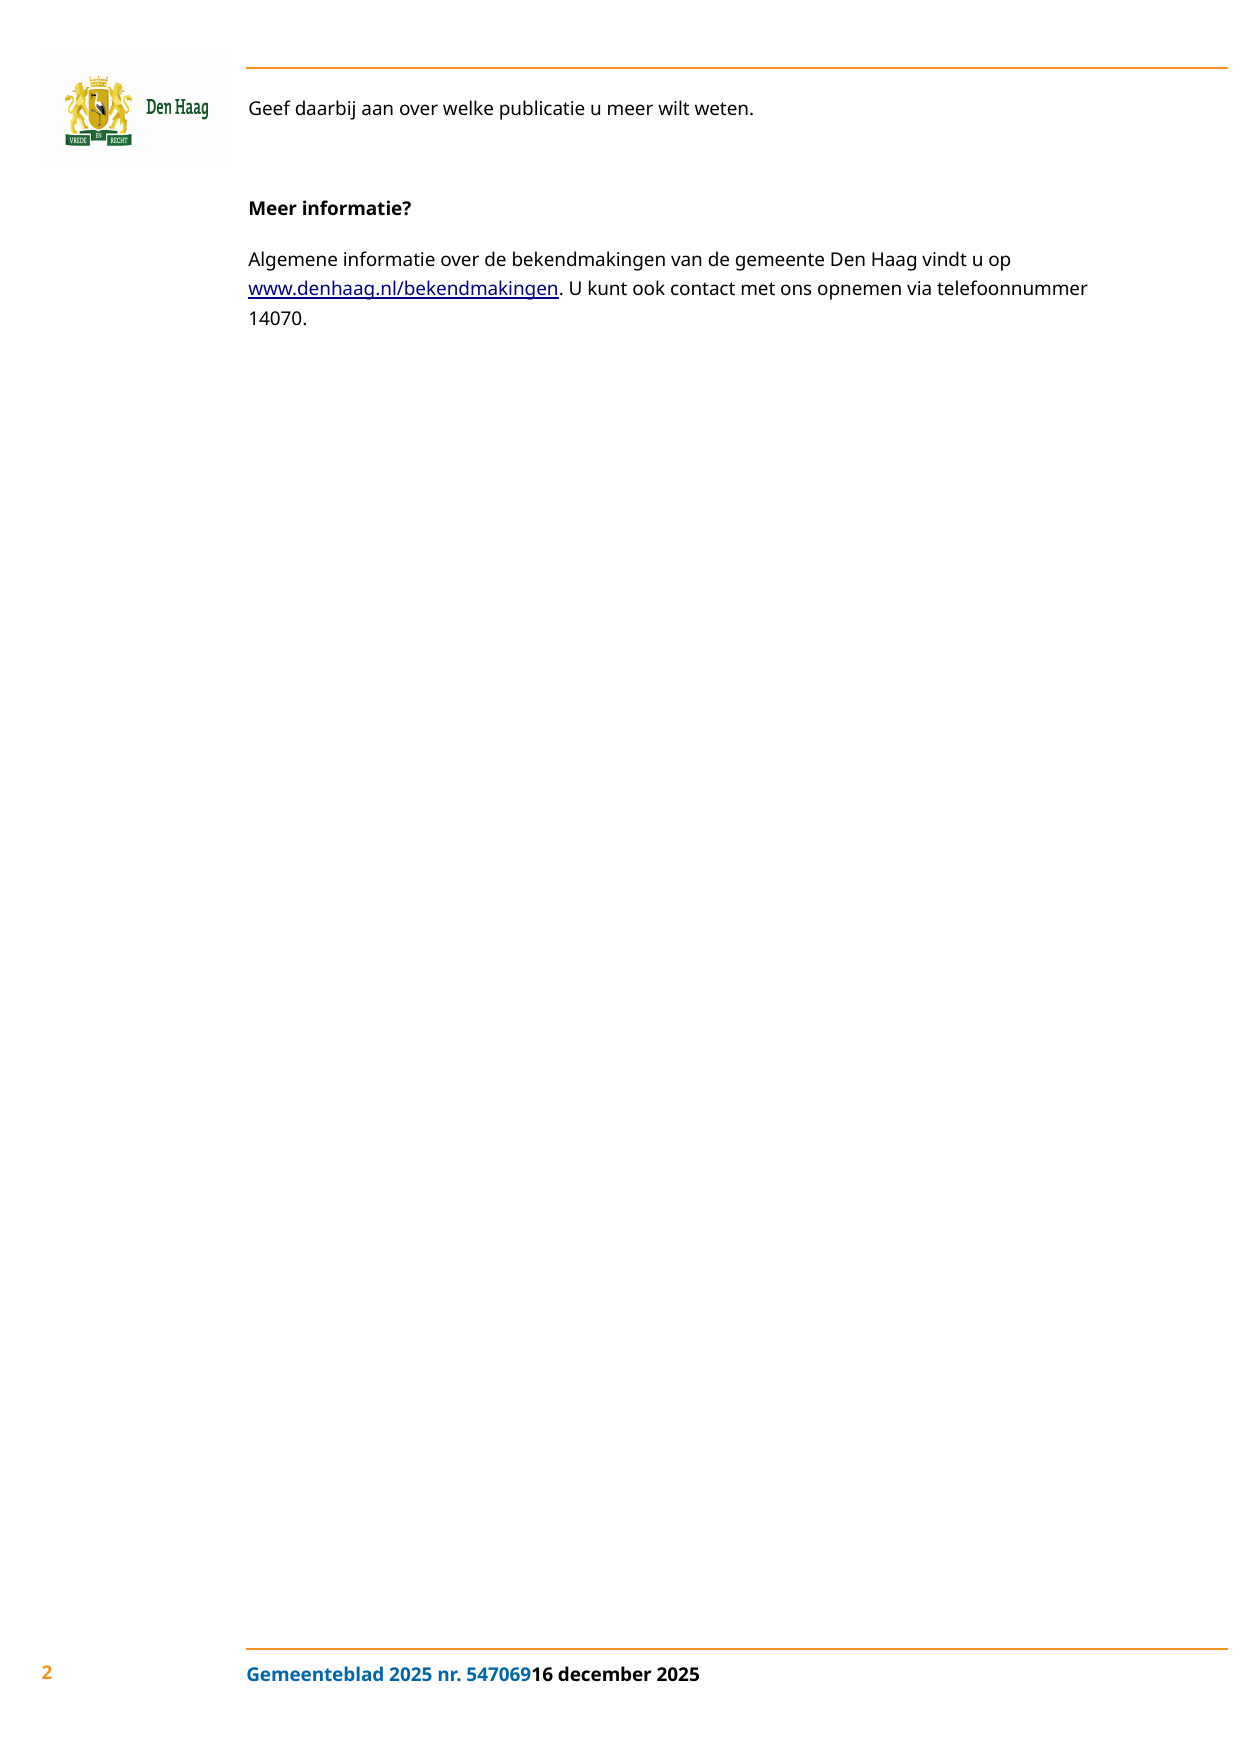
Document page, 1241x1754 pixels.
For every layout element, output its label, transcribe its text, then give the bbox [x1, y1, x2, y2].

text Geef daarbij aan over welke publicatie u meer wilt weten. [248, 95, 1152, 121]
text Meer informatie? [248, 196, 1152, 221]
picture [41, 47, 231, 172]
text Algemene informatie over de bekendmakingen van de gemeente Den Haag vindt u op www.denhaag.nl/bekendmakingen. U kunt ook contact met ons opnemen via telefoonnummer 14070. [248, 246, 1152, 331]
